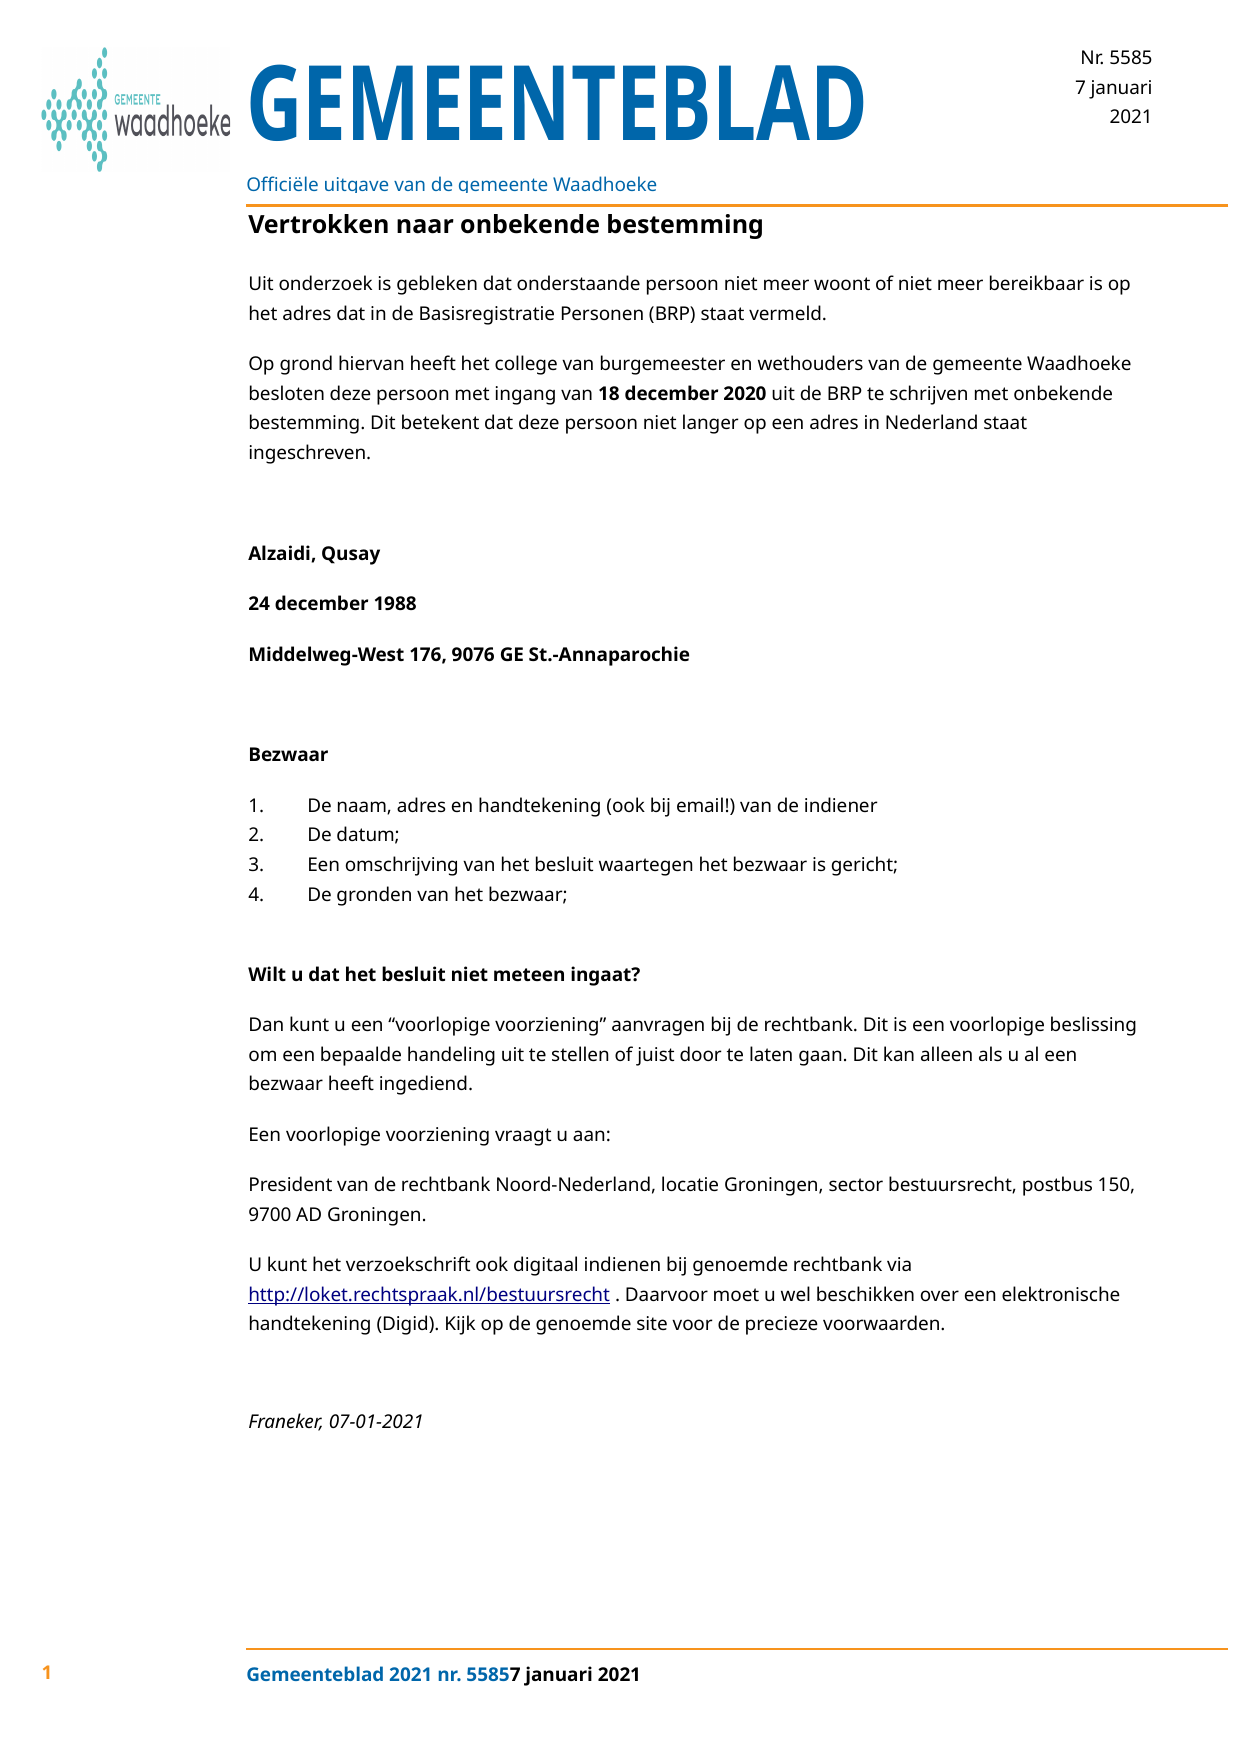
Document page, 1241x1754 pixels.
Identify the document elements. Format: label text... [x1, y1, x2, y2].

text Franeker, 07-01-2021 [248, 1408, 1152, 1434]
text Een voorlopige voorziening vraagt u aan: [248, 1121, 1152, 1146]
text Alzaidi, Qusay [248, 540, 1152, 566]
text 24 december 1988 [248, 590, 1152, 616]
list De naam, adres en handtekening (ook bij email!) van de indiener [248, 792, 1152, 818]
text Bezwaar [248, 742, 1152, 767]
text Op grond hiervan heeft het college van burgemeester en wethouders van de gemeente Waadhoeke besloten deze persoon met ingang van 18 december 2020 uit de BRP te schrijven met onbekende bestemming. Dit betekent dat deze persoon niet langer op een adres in Nederland staat ingeschreven. [248, 350, 1152, 465]
text Wilt u dat het besluit niet meteen ingaat? [248, 961, 1152, 986]
list Een omschrijving van het besluit waartegen het bezwaar is gericht; [248, 851, 1152, 877]
text U kunt het verzoekschrift ook digitaal indienen bij genoemde rechtbank via http://loket.rechtspraak.nl/bestuursrecht . Daarvoor moet u wel beschikken over een elektronische handtekening (Digid). Kijk op de genoemde site voor de precieze voorwaarden. [248, 1251, 1152, 1336]
text Uit onderzoek is gebleken dat onderstaande persoon niet meer woont of niet meer bereikbaar is op het adres dat in de Basisregistratie Personen (BRP) staat vermeld. [248, 270, 1152, 326]
text Dan kunt u een “voorlopige voorziening” aanvragen bij de rechtbank. Dit is een voorlopige beslissing om een bepaalde handeling uit te stellen of juist door te laten gaan. Dit kan alleen als u al een bezwaar heeft ingediend. [248, 1011, 1152, 1096]
text Vertrokken naar onbekende bestemming [248, 207, 1152, 241]
text President van de rechtbank Noord-Nederland, locatie Groningen, sector bestuursrecht, postbus 150, 9700 AD Groningen. [248, 1171, 1152, 1226]
list De gronden van het bezwaar; [248, 881, 1152, 906]
list De datum; [248, 822, 1152, 847]
text Middelweg-West 176, 9076 GE St.-Annaparochie [248, 641, 1152, 666]
picture [41, 47, 231, 172]
